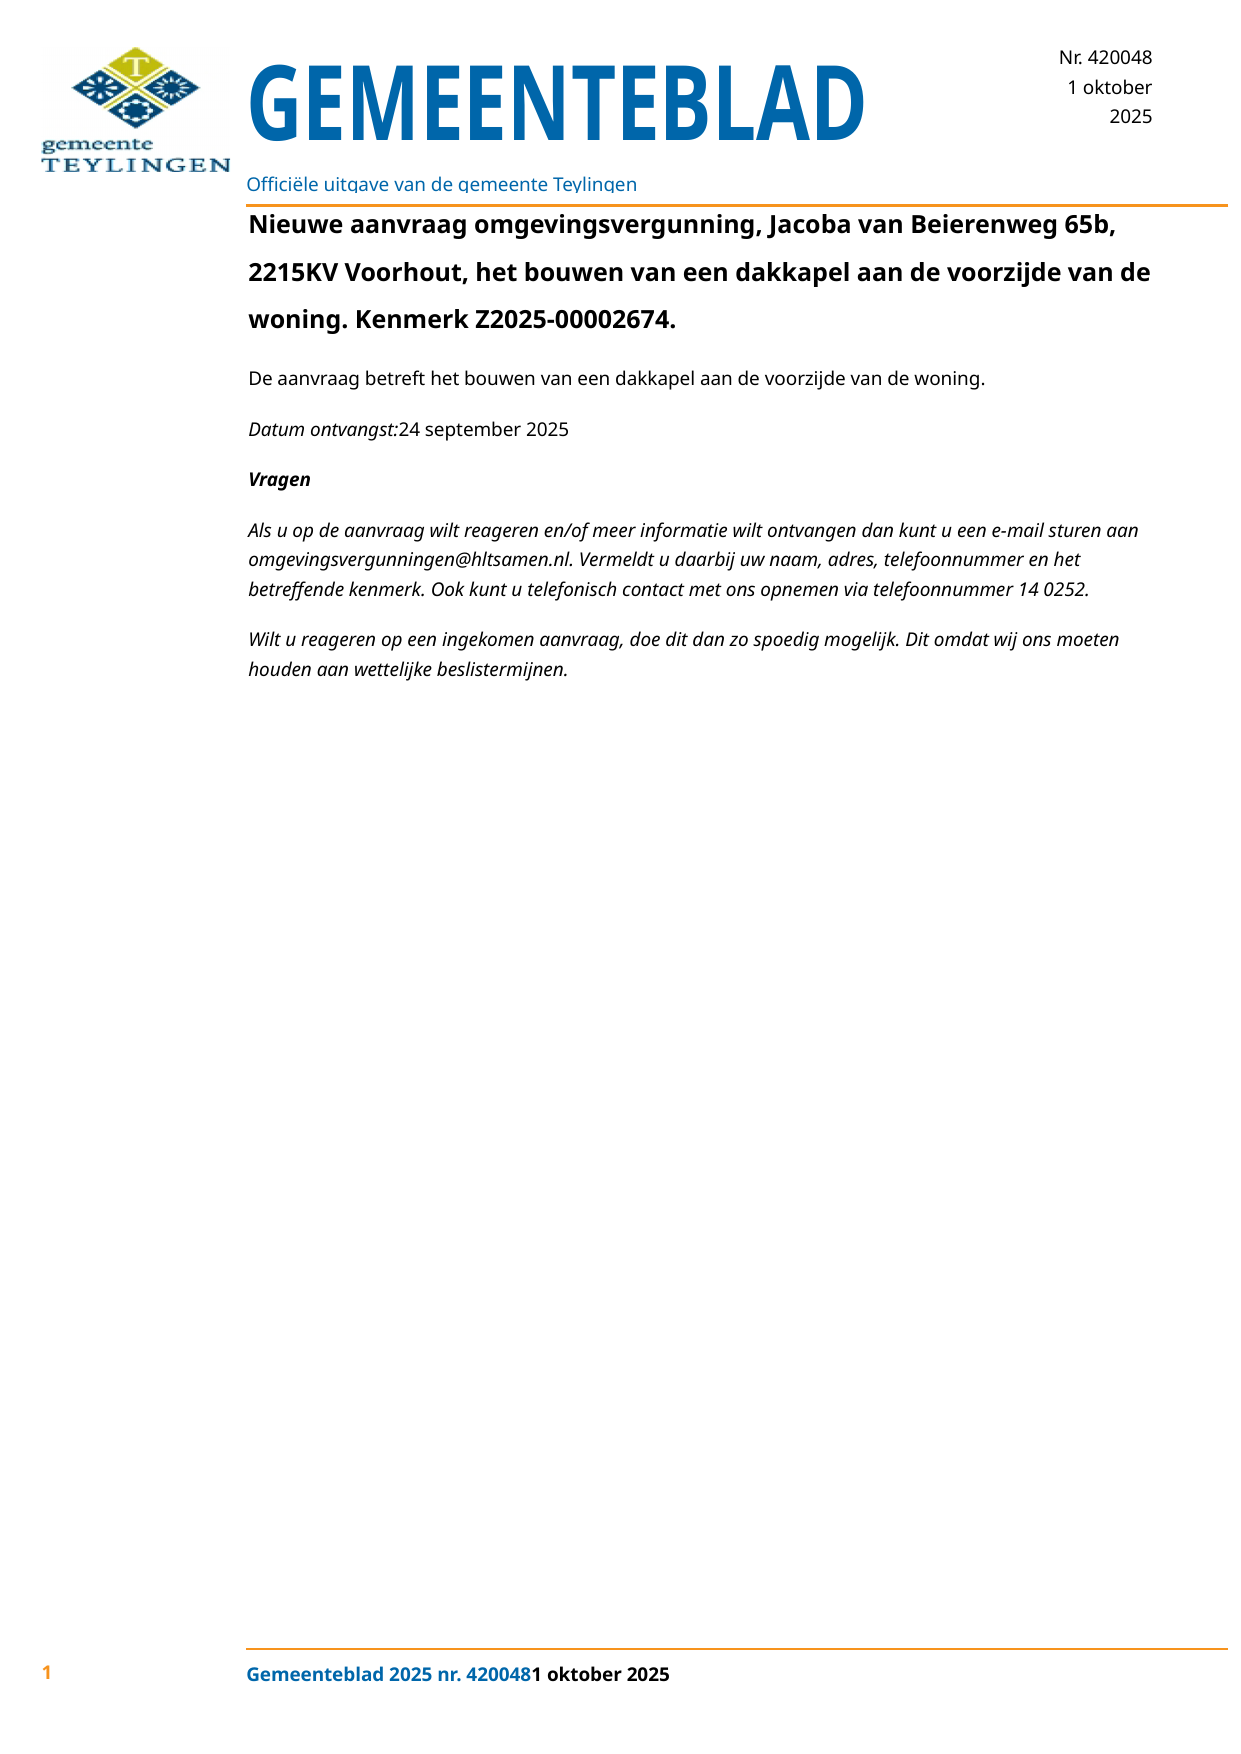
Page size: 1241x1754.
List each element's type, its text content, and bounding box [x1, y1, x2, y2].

text Wilt u reageren op een ingekomen aanvraag, doe dit dan zo spoedig mogelijk. Dit omdat wij ons moeten houden aan wettelijke beslistermijnen. [248, 626, 1152, 682]
picture [41, 47, 231, 172]
text Als u op de aanvraag wilt reageren en/of meer informatie wilt ontvangen dan kunt u een e-mail sturen aan omgevingsvergunningen@hltsamen.nl. Vermeldt u daarbij uw naam, adres, telefoonnummer en het betreffende kenmerk. Ook kunt u telefonisch contact met ons opnemen via telefoonnummer 14 0252. [248, 517, 1152, 602]
text Vragen [248, 466, 1152, 492]
text De aanvraag betreft het bouwen van een dakkapel aan de voorzijde van de woning. [248, 366, 1152, 391]
text Nieuwe aanvraag omgevingsvergunning, Jacoba van Beierenweg 65b, 2215KV Voorhout, het bouwen van een dakkapel aan de voorzijde van de woning. Kenmerk Z2025-00002674. [248, 207, 1152, 336]
text Datum ontvangst:24 september 2025 [248, 416, 1152, 442]
